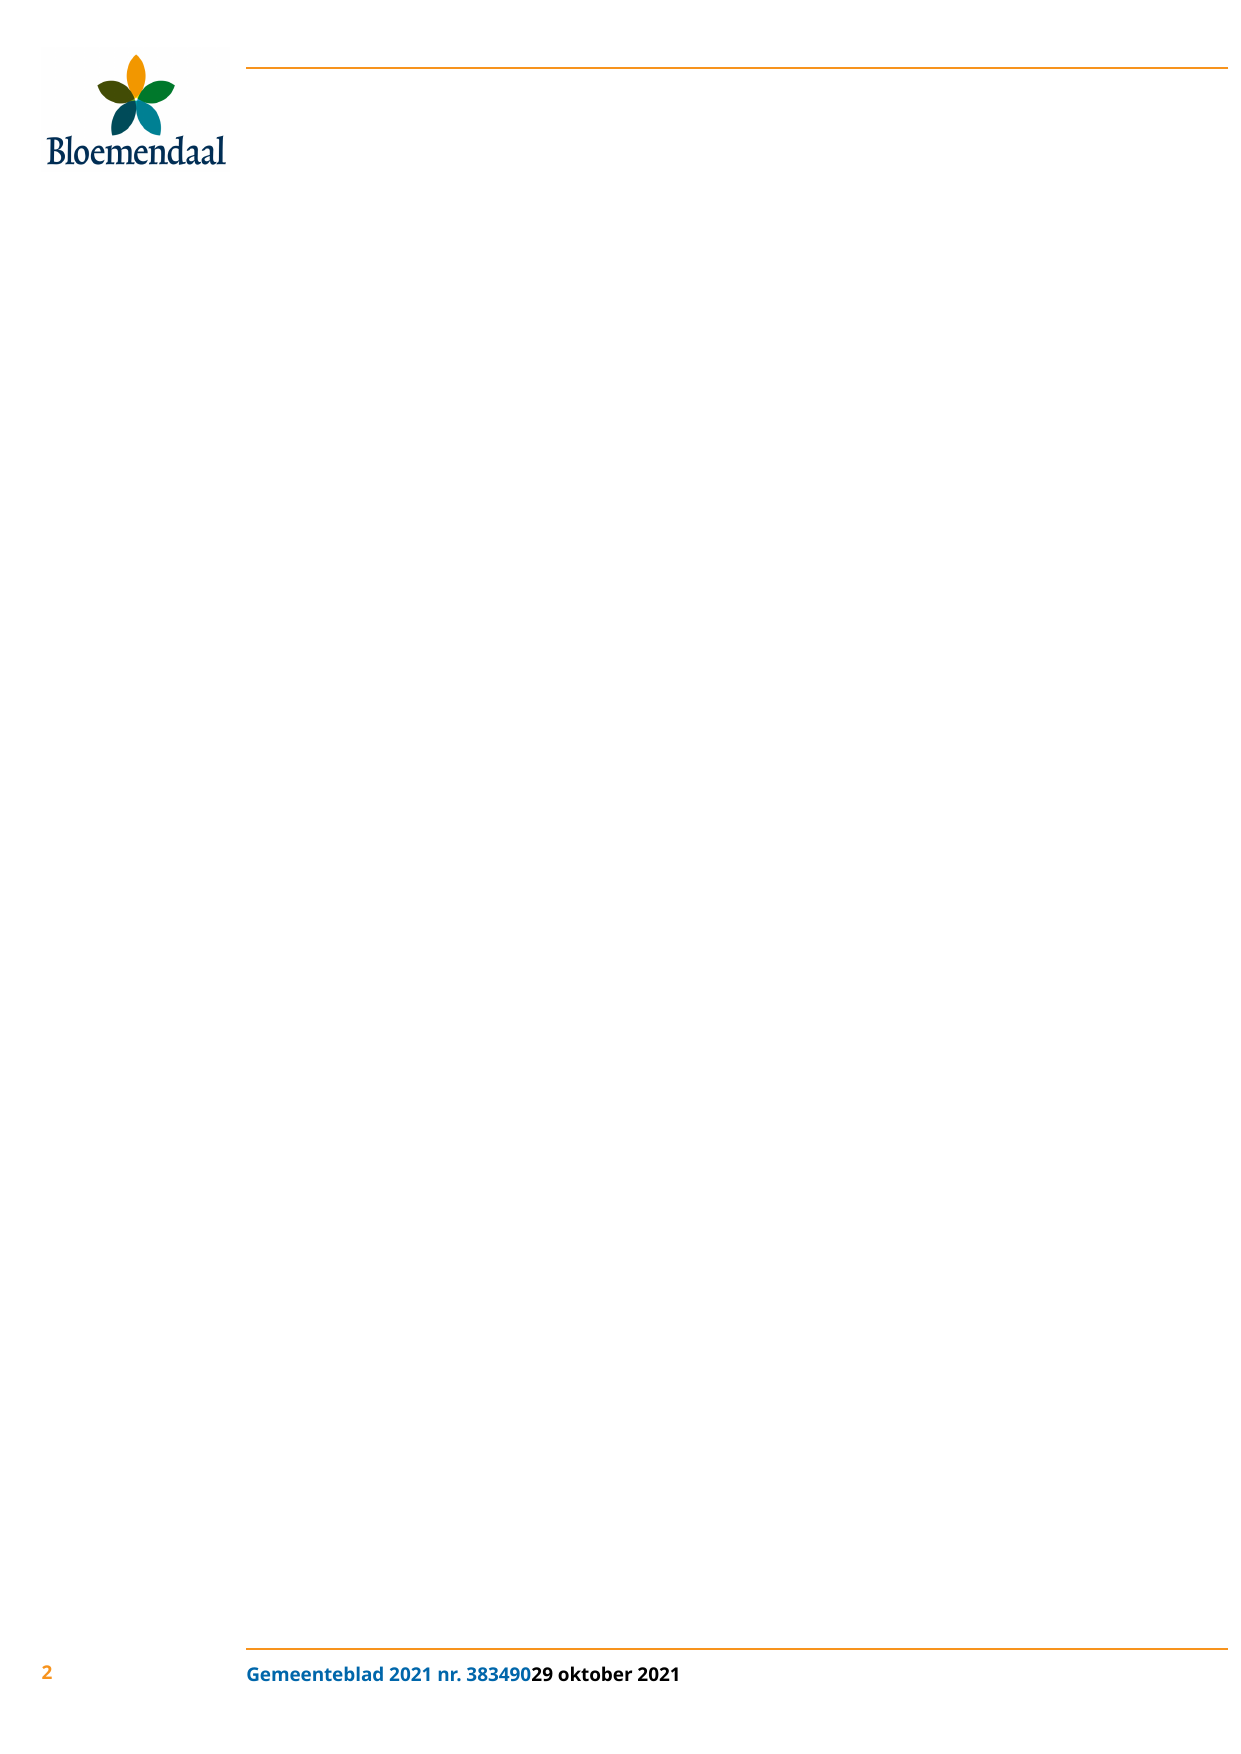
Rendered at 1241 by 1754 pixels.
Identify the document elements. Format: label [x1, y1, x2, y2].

picture [41, 47, 231, 172]
